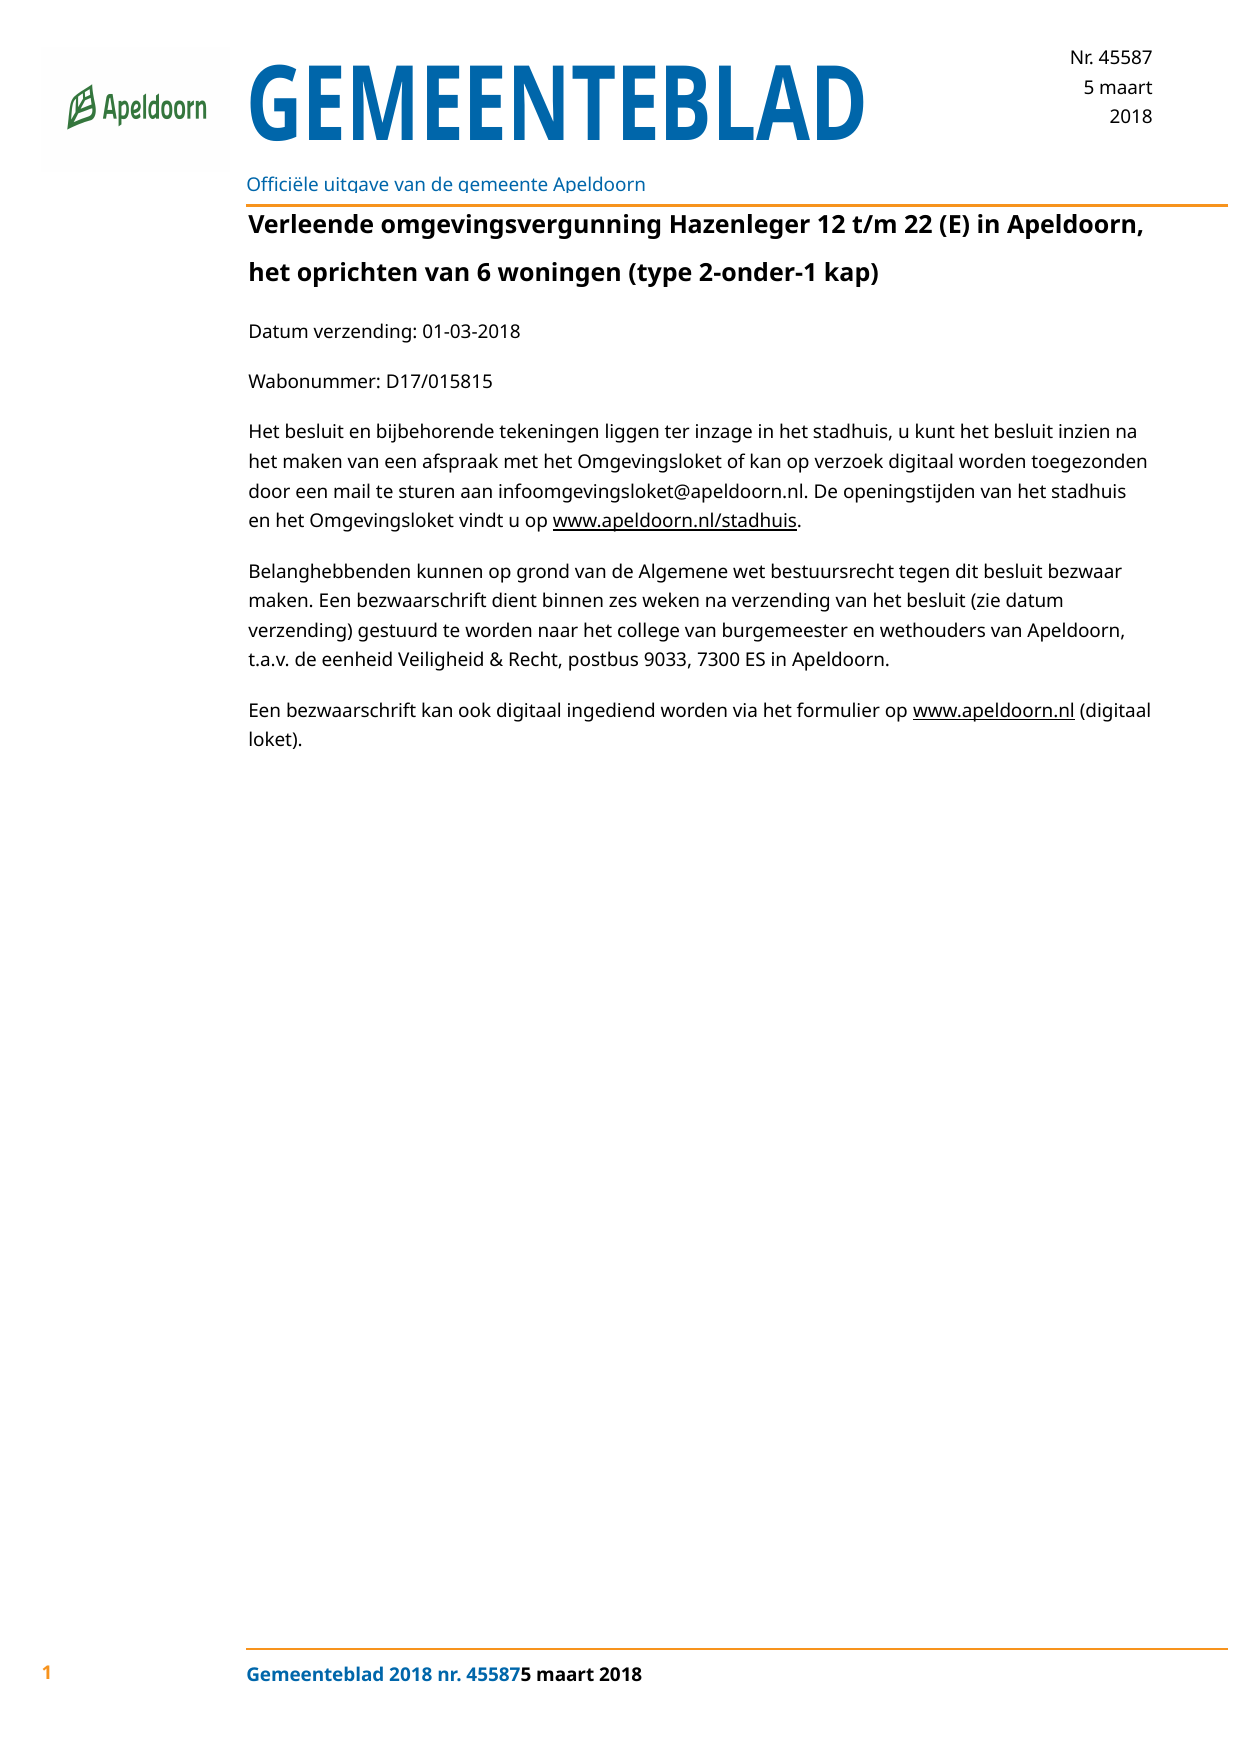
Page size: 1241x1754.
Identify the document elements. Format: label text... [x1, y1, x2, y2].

text Belanghebbenden kunnen op grond van de Algemene wet bestuursrecht tegen dit besluit bezwaar maken. Een bezwaarschrift dient binnen zes weken na verzending van het besluit (zie datum verzending) gestuurd te worden naar het college van burgemeester en wethouders van Apeldoorn, t.a.v. de eenheid Veiligheid & Recht, postbus 9033, 7300 ES in Apeldoorn. [248, 558, 1152, 672]
text Datum verzending: 01-03-2018 [248, 318, 1152, 344]
text Het besluit en bijbehorende tekeningen liggen ter inzage in het stadhuis, u kunt het besluit inzien na het maken van een afspraak met het Omgevingsloket of kan op verzoek digitaal worden toegezonden door een mail te sturen aan infoomgevingsloket@apeldoorn.nl. De openingstijden van het stadhuis en het Omgevingsloket vindt u op www.apeldoorn.nl/stadhuis. [248, 419, 1152, 533]
text Verleende omgevingsvergunning Hazenleger 12 t/m 22 (E) in Apeldoorn, het oprichten van 6 woningen (type 2-onder-1 kap) [248, 207, 1152, 288]
picture [41, 47, 231, 172]
text Wabonummer: D17/015815 [248, 368, 1152, 394]
text Een bezwaarschrift kan ook digitaal ingediend worden via het formulier op www.apeldoorn.nl (digitaal loket). [248, 697, 1152, 752]
